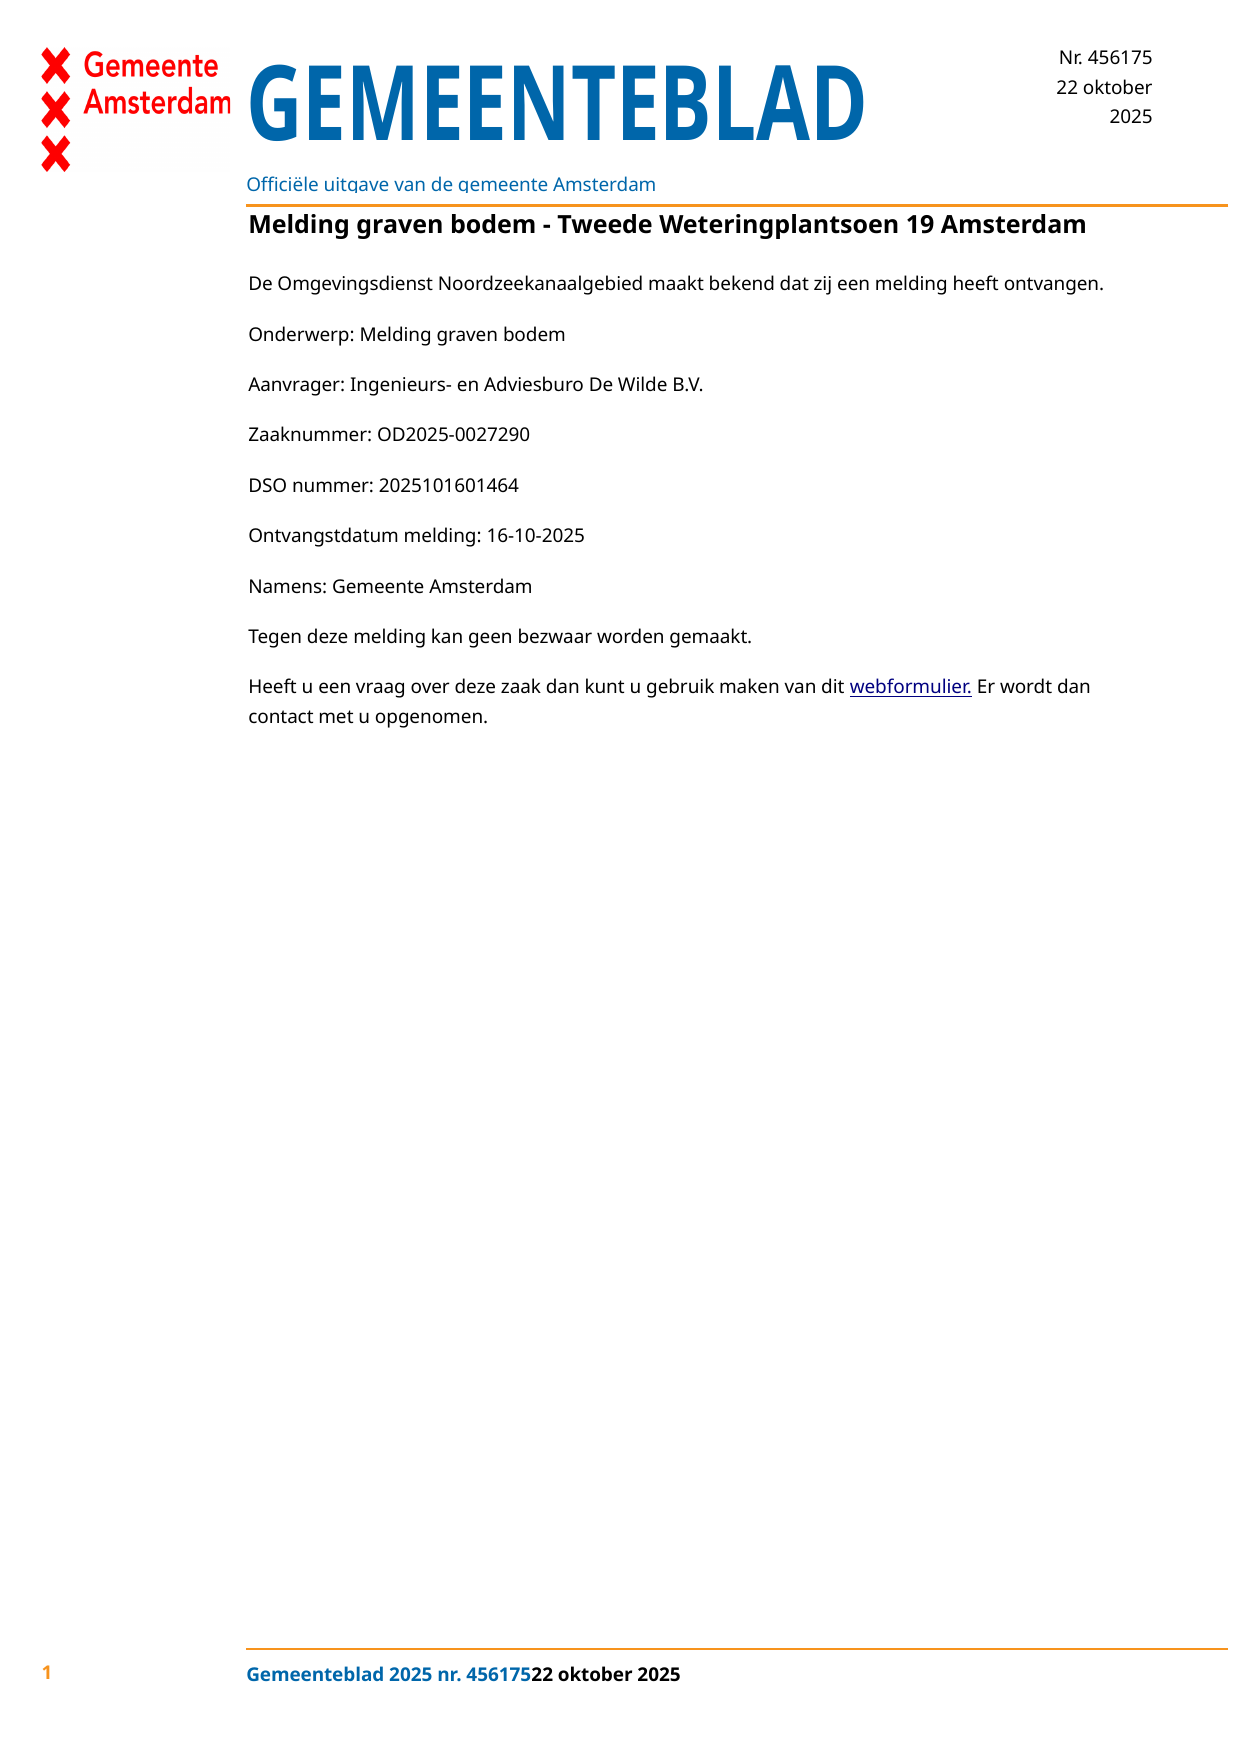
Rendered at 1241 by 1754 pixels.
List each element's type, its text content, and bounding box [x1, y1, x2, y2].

text Aanvrager: Ingenieurs- en Adviesburo De Wilde B.V. [248, 371, 1152, 397]
text Namens: Gemeente Amsterdam [248, 573, 1152, 598]
text De Omgevingsdienst Noordzeekanaalgebied maakt bekend dat zij een melding heeft ontvangen. [248, 270, 1152, 296]
text Tegen deze melding kan geen bezwaar worden gemaakt. [248, 623, 1152, 649]
text Zaaknummer: OD2025-0027290 [248, 422, 1152, 447]
text Ontvangstdatum melding: 16-10-2025 [248, 522, 1152, 548]
text Onderwerp: Melding graven bodem [248, 321, 1152, 346]
text Melding graven bodem - Tweede Weteringplantsoen 19 Amsterdam [248, 207, 1152, 241]
picture [41, 47, 231, 172]
text DSO nummer: 2025101601464 [248, 472, 1152, 498]
text Heeft u een vraag over deze zaak dan kunt u gebruik maken van dit webformulier. Er wordt dan contact met u opgenomen. [248, 674, 1152, 729]
